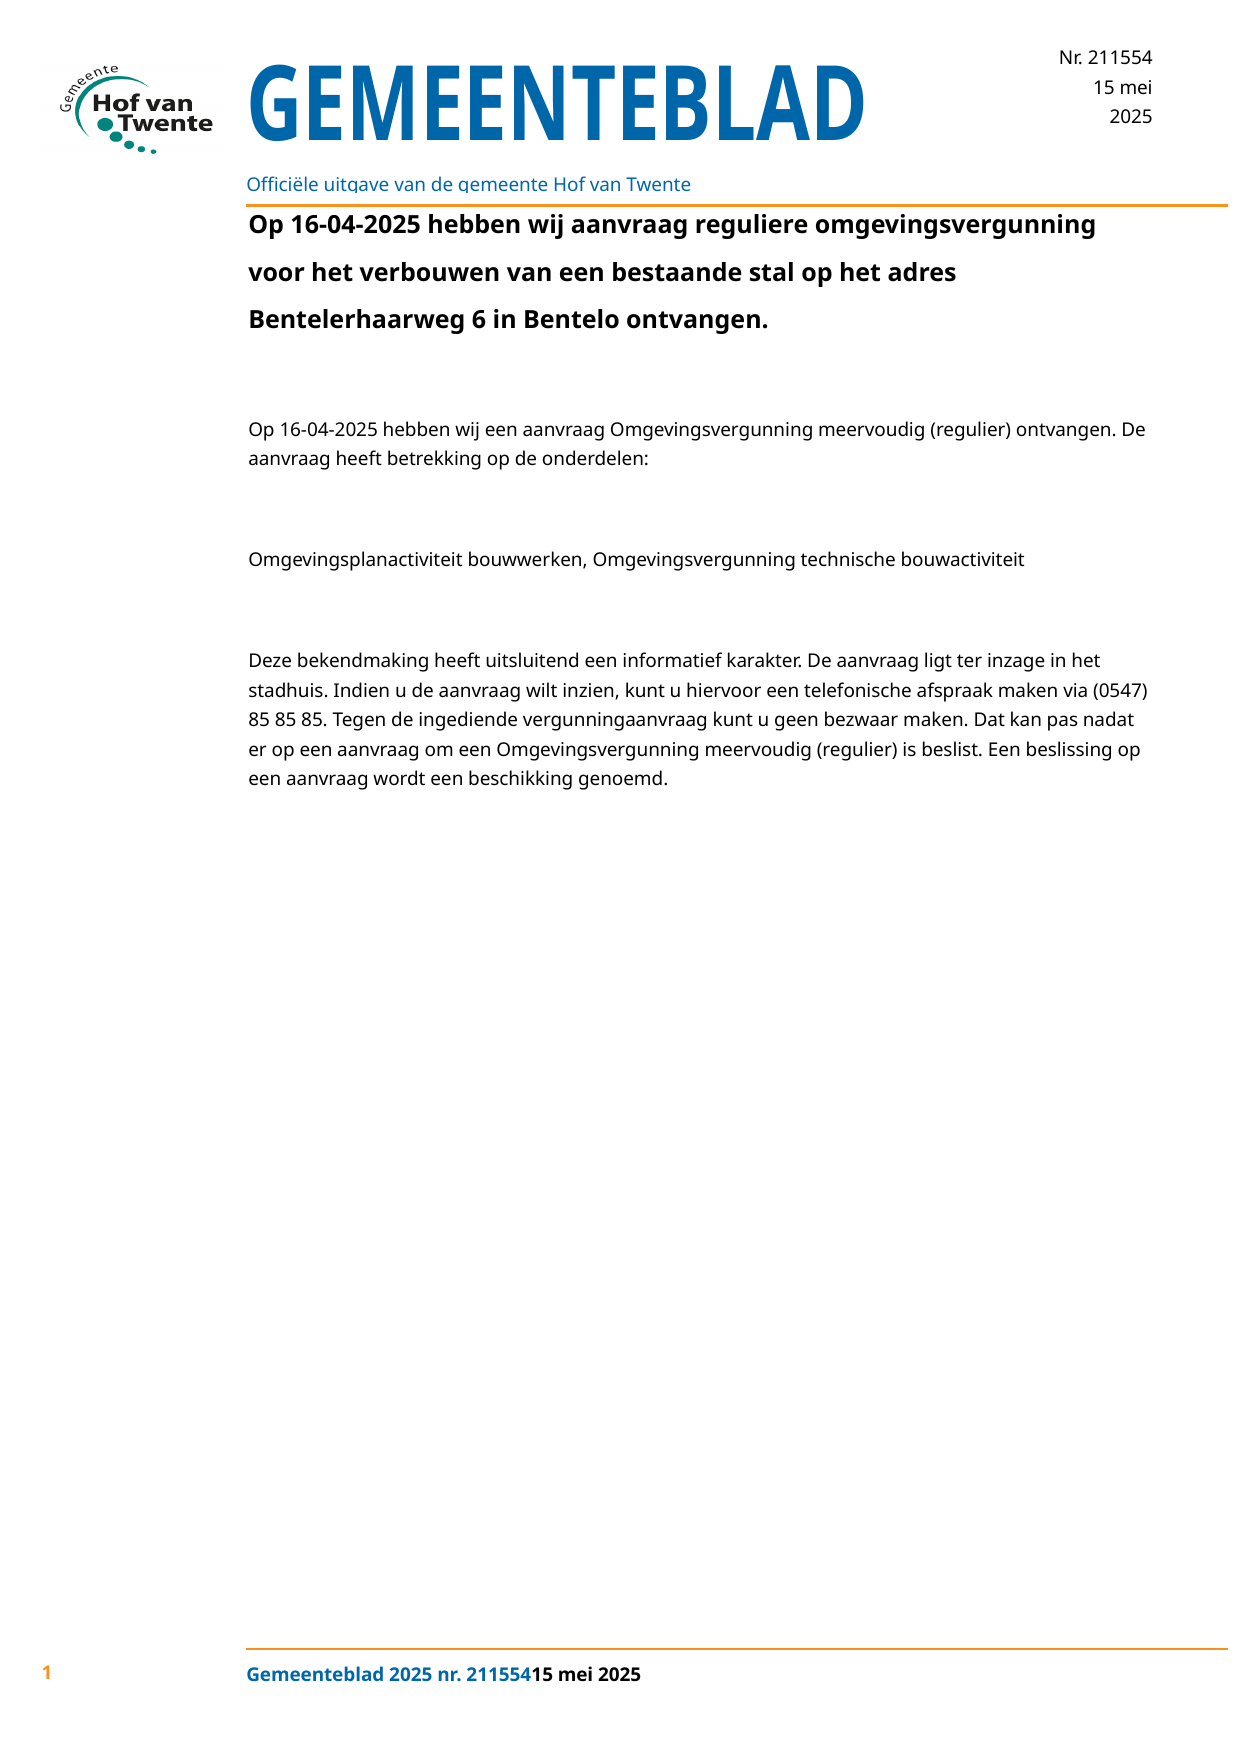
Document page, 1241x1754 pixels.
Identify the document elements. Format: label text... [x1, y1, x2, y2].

text Op 16-04-2025 hebben wij een aanvraag Omgevingsvergunning meervoudig (regulier) ontvangen. De aanvraag heeft betrekking op de onderdelen: [248, 416, 1152, 471]
text Op 16-04-2025 hebben wij aanvraag reguliere omgevingsvergunning voor het verbouwen van een bestaande stal op het adres Bentelerhaarweg 6 in Bentelo ontvangen. [248, 207, 1152, 336]
text Omgevingsplanactiviteit bouwwerken, Omgevingsvergunning technische bouwactiviteit [248, 546, 1152, 572]
picture [41, 47, 231, 172]
text Deze bekendmaking heeft uitsluitend een informatief karakter. De aanvraag ligt ter inzage in het stadhuis. Indien u de aanvraag wilt inzien, kunt u hiervoor een telefonische afspraak maken via (0547) 85 85 85. Tegen de ingediende vergunningaanvraag kunt u geen bezwaar maken. Dat kan pas nadat er op een aanvraag om een Omgevingsvergunning meervoudig (regulier) is beslist. Een beslissing op een aanvraag wordt een beschikking genoemd. [248, 647, 1152, 791]
